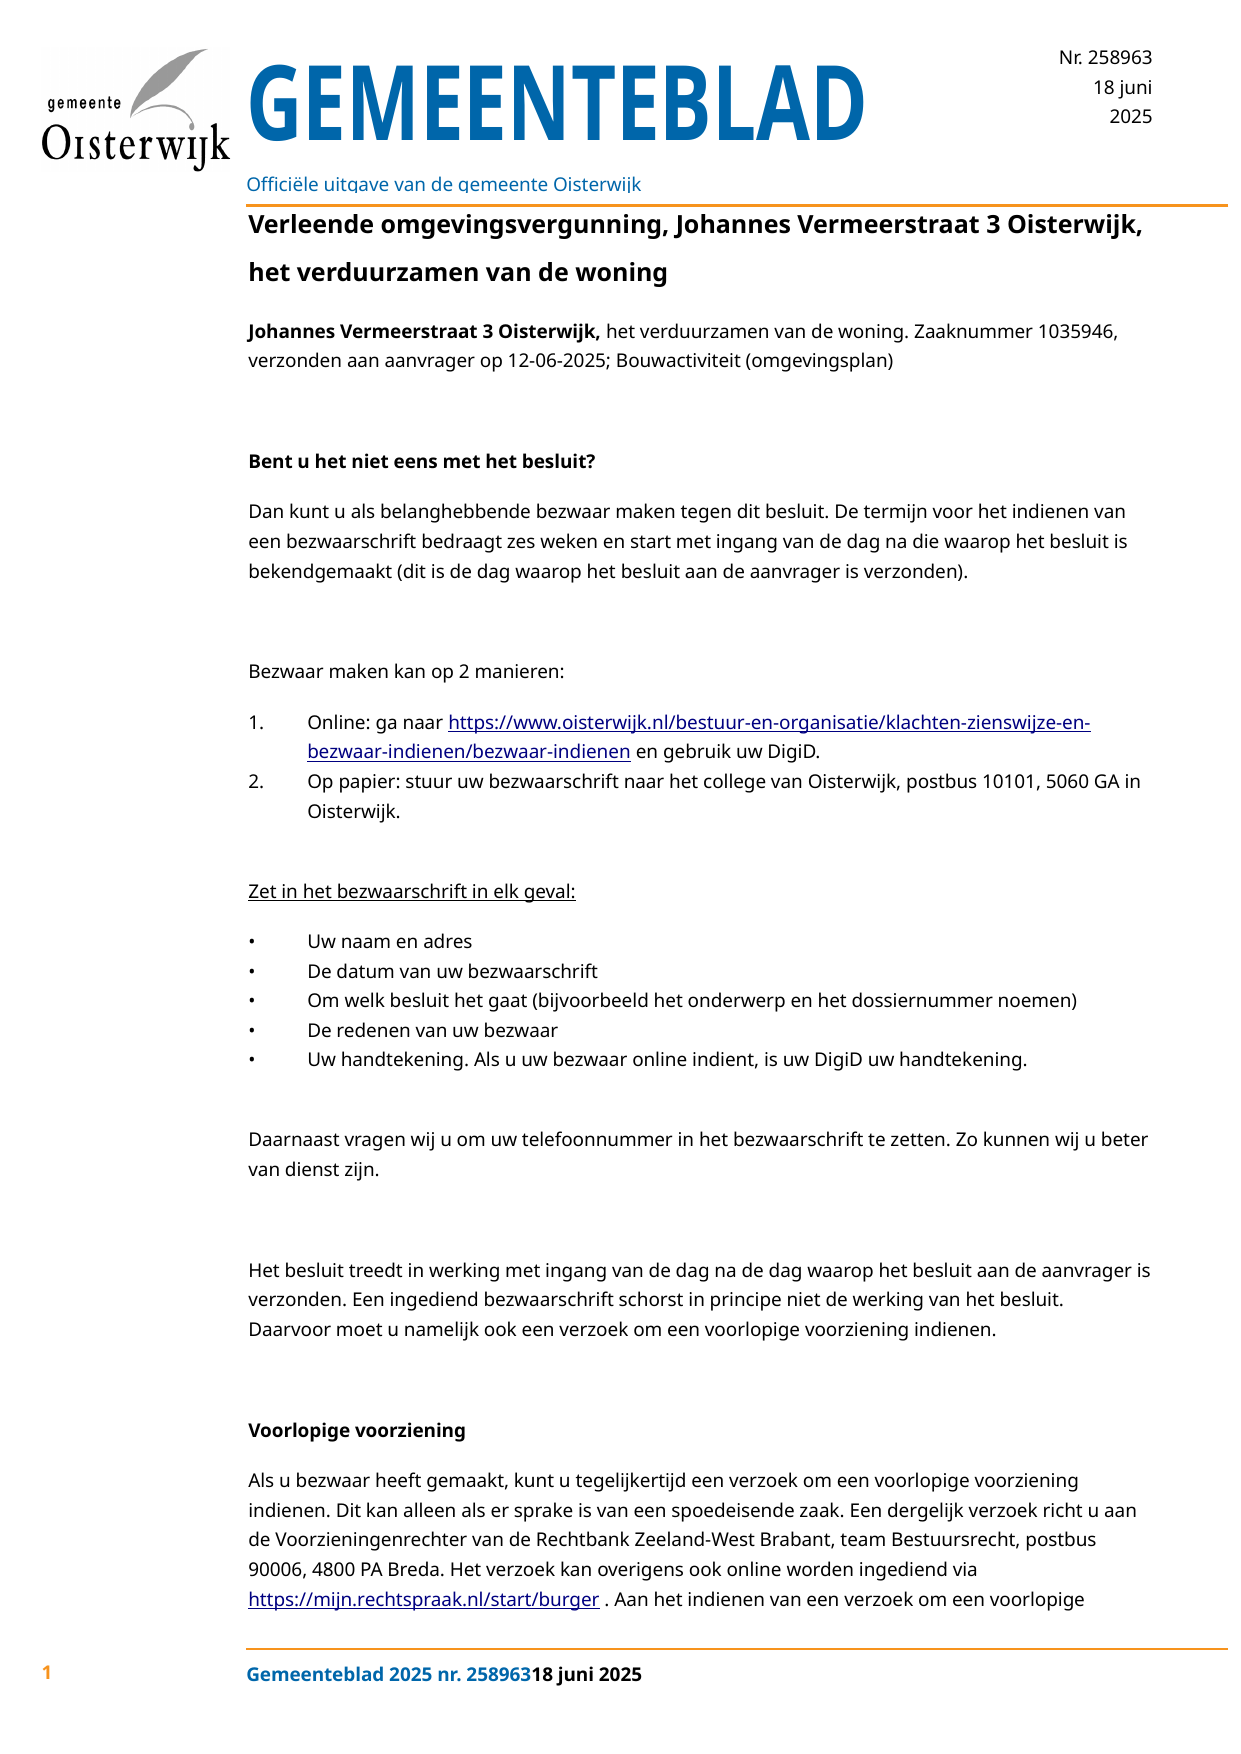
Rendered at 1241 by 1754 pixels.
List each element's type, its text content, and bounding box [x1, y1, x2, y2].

picture [41, 47, 231, 172]
text Bezwaar maken kan op 2 manieren: [248, 659, 1152, 684]
list De redenen van uw bezwaar [248, 1017, 1152, 1043]
text Bent u het niet eens met het besluit? [248, 448, 1152, 474]
list Uw handtekening. Als u uw bezwaar online indient, is uw DigiD uw handtekening. [248, 1047, 1152, 1072]
text Het besluit treedt in werking met ingang van de dag na de dag waarop het besluit aan de aanvrager is verzonden. Een ingediend bezwaarschrift schorst in principe niet de werking van het besluit. Daarvoor moet u namelijk ook een verzoek om een voorlopige voorziening indienen. [248, 1257, 1152, 1342]
text Zet in het bezwaarschrift in elk geval: [248, 878, 1152, 904]
list De datum van uw bezwaarschrift [248, 958, 1152, 984]
text Johannes Vermeerstraat 3 Oisterwijk, het verduurzamen van de woning. Zaaknummer 1035946, verzonden aan aanvrager op 12-06-2025; Bouwactiviteit (omgevingsplan) [248, 318, 1152, 373]
text Als u bezwaar heeft gemaakt, kunt u tegelijkertijd een verzoek om een voorlopige voorziening indienen. Dit kan alleen als er sprake is van een spoedeisende zaak. Een dergelijk verzoek richt u aan de Voorzieningenrechter van de Rechtbank Zeeland-West Brabant, team Bestuursrecht, postbus 90006, 4800 PA Breda. Het verzoek kan overigens ook online worden ingediend via https://mijn.rechtspraak.nl/start/burger . Aan het indienen van een verzoek om een voorlopige [248, 1467, 1152, 1612]
list Om welk besluit het gaat (bijvoorbeeld het onderwerp en het dossiernummer noemen) [248, 987, 1152, 1013]
text Verleende omgevingsvergunning, Johannes Vermeerstraat 3 Oisterwijk, het verduurzamen van de woning [248, 207, 1152, 288]
text Voorlopige voorziening [248, 1417, 1152, 1443]
list Online: ga naar https://www.oisterwijk.nl/bestuur-en-organisatie/klachten-zienswijze-en-bezwaar-indienen/bezwaar-indienen en gebruik uw DigiD. [248, 709, 1152, 764]
text Dan kunt u als belanghebbende bezwaar maken tegen dit besluit. De termijn voor het indienen van een bezwaarschrift bedraagt zes weken en start met ingang van de dag na die waarop het besluit is bekendgemaakt (dit is de dag waarop het besluit aan de aanvrager is verzonden). [248, 499, 1152, 584]
list Uw naam en adres [248, 928, 1152, 954]
text Daarnaast vragen wij u om uw telefoonnummer in het bezwaarschrift te zetten. Zo kunnen wij u beter van dienst zijn. [248, 1127, 1152, 1182]
list Op papier: stuur uw bezwaarschrift naar het college van Oisterwijk, postbus 10101, 5060 GA in Oisterwijk. [248, 768, 1152, 824]
